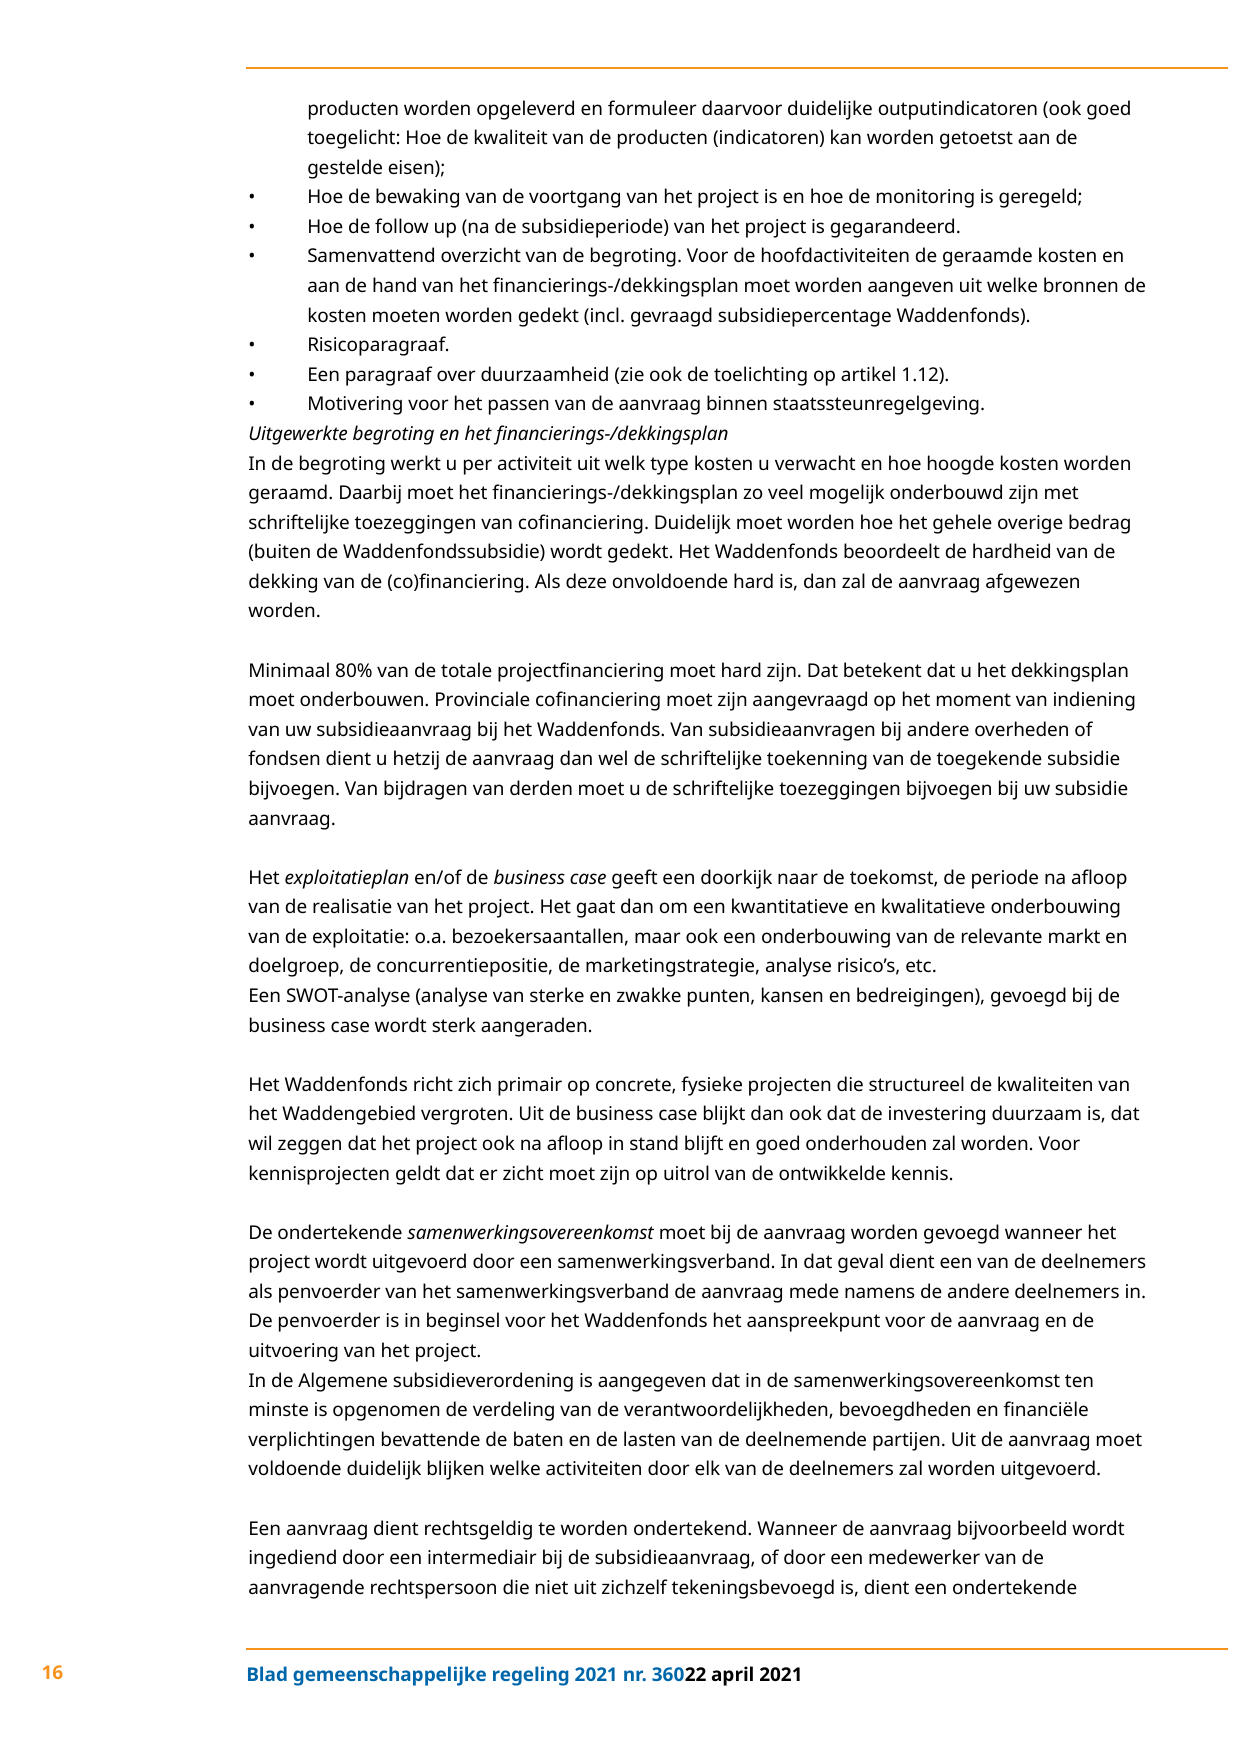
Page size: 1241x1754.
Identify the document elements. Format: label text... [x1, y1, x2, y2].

list Een paragraaf over duurzaamheid (zie ook de toelichting op artikel 1.12). [248, 361, 1152, 387]
text Een SWOT-analyse (analyse van sterke en zwakke punten, kansen en bedreigingen), gevoegd bij de business case wordt sterk aangeraden. [248, 982, 1152, 1038]
list producten worden opgeleverd en formuleer daarvoor duidelijke outputindicatoren (ook goed toegelicht: Hoe de kwaliteit van de producten (indicatoren) kan worden getoetst aan de gestelde eisen); [248, 95, 1152, 180]
text Een aanvraag dient rechtsgeldig te worden ondertekend. Wanneer de aanvraag bijvoorbeeld wordt ingediend door een intermediair bij de subsidieaanvraag, of door een medewerker van de aanvragende rechtspersoon die niet uit zichzelf tekeningsbevoegd is, dient een ondertekende [248, 1515, 1152, 1600]
list Motivering voor het passen van de aanvraag binnen staatssteunregelgeving. [248, 391, 1152, 416]
text Het exploitatieplan en/of de business case geeft een doorkijk naar de toekomst, de periode na afloop van de realisatie van het project. Het gaat dan om een kwantitatieve en kwalitatieve onderbouwing van de exploitatie: o.a. bezoekersaantallen, maar ook een onderbouwing van de relevante markt en doelgroep, de concurrentiepositie, de marketingstrategie, analyse risico’s, etc. [248, 864, 1152, 978]
list Hoe de follow up (na de subsidieperiode) van het project is gegarandeerd. [248, 213, 1152, 239]
list Samenvattend overzicht van de begroting. Voor de hoofdactiviteiten de geraamde kosten en aan de hand van het financierings-/dekkingsplan moet worden aangeven uit welke bronnen de kosten moeten worden gedekt (incl. gevraagd subsidiepercentage Waddenfonds). [248, 243, 1152, 328]
text Het Waddenfonds richt zich primair op concrete, fysieke projecten die structureel de kwaliteiten van het Waddengebied vergroten. Uit de business case blijkt dan ook dat de investering duurzaam is, dat wil zeggen dat het project ook na afloop in stand blijft en goed onderhouden zal worden. Voor kennisprojecten geldt dat er zicht moet zijn op uitrol van de ontwikkelde kennis. [248, 1071, 1152, 1186]
text In de begroting werkt u per activiteit uit welk type kosten u verwacht en hoe hoogde kosten worden geraamd. Daarbij moet het financierings-/dekkingsplan zo veel mogelijk onderbouwd zijn met schriftelijke toezeggingen van cofinanciering. Duidelijk moet worden hoe het gehele overige bedrag (buiten de Waddenfondssubsidie) wordt gedekt. Het Waddenfonds beoordeelt de hardheid van de dekking van de (co)financiering. Als deze onvoldoende hard is, dan zal de aanvraag afgewezen worden. [248, 450, 1152, 623]
picture [41, 47, 231, 172]
text In de Algemene subsidieverordening is aangegeven dat in de samenwerkingsovereenkomst ten minste is opgenomen de verdeling van de verantwoordelijkheden, bevoegdheden en financiële verplichtingen bevattende de baten en de lasten van de deelnemende partijen. Uit de aanvraag moet voldoende duidelijk blijken welke activiteiten door elk van de deelnemers zal worden uitgevoerd. [248, 1367, 1152, 1481]
text Uitgewerkte begroting en het financierings-/dekkingsplan [248, 420, 1152, 446]
text Minimaal 80% van de totale projectfinanciering moet hard zijn. Dat betekent dat u het dekkingsplan moet onderbouwen. Provinciale cofinanciering moet zijn aangevraagd op het moment van indiening van uw subsidieaanvraag bij het Waddenfonds. Van subsidieaanvragen bij andere overheden of fondsen dient u hetzij de aanvraag dan wel de schriftelijke toekenning van de toegekende subsidie bijvoegen. Van bijdragen van derden moet u de schriftelijke toezeggingen bijvoegen bij uw subsidie aanvraag. [248, 657, 1152, 831]
list Hoe de bewaking van de voortgang van het project is en hoe de monitoring is geregeld; [248, 183, 1152, 209]
text De ondertekende samenwerkingsovereenkomst moet bij de aanvraag worden gevoegd wanneer het project wordt uitgevoerd door een samenwerkingsverband. In dat geval dient een van de deelnemers als penvoerder van het samenwerkingsverband de aanvraag mede namens de andere deelnemers in. De penvoerder is in beginsel voor het Waddenfonds het aanspreekpunt voor de aanvraag en de uitvoering van het project. [248, 1219, 1152, 1363]
list Risicoparagraaf. [248, 331, 1152, 357]
